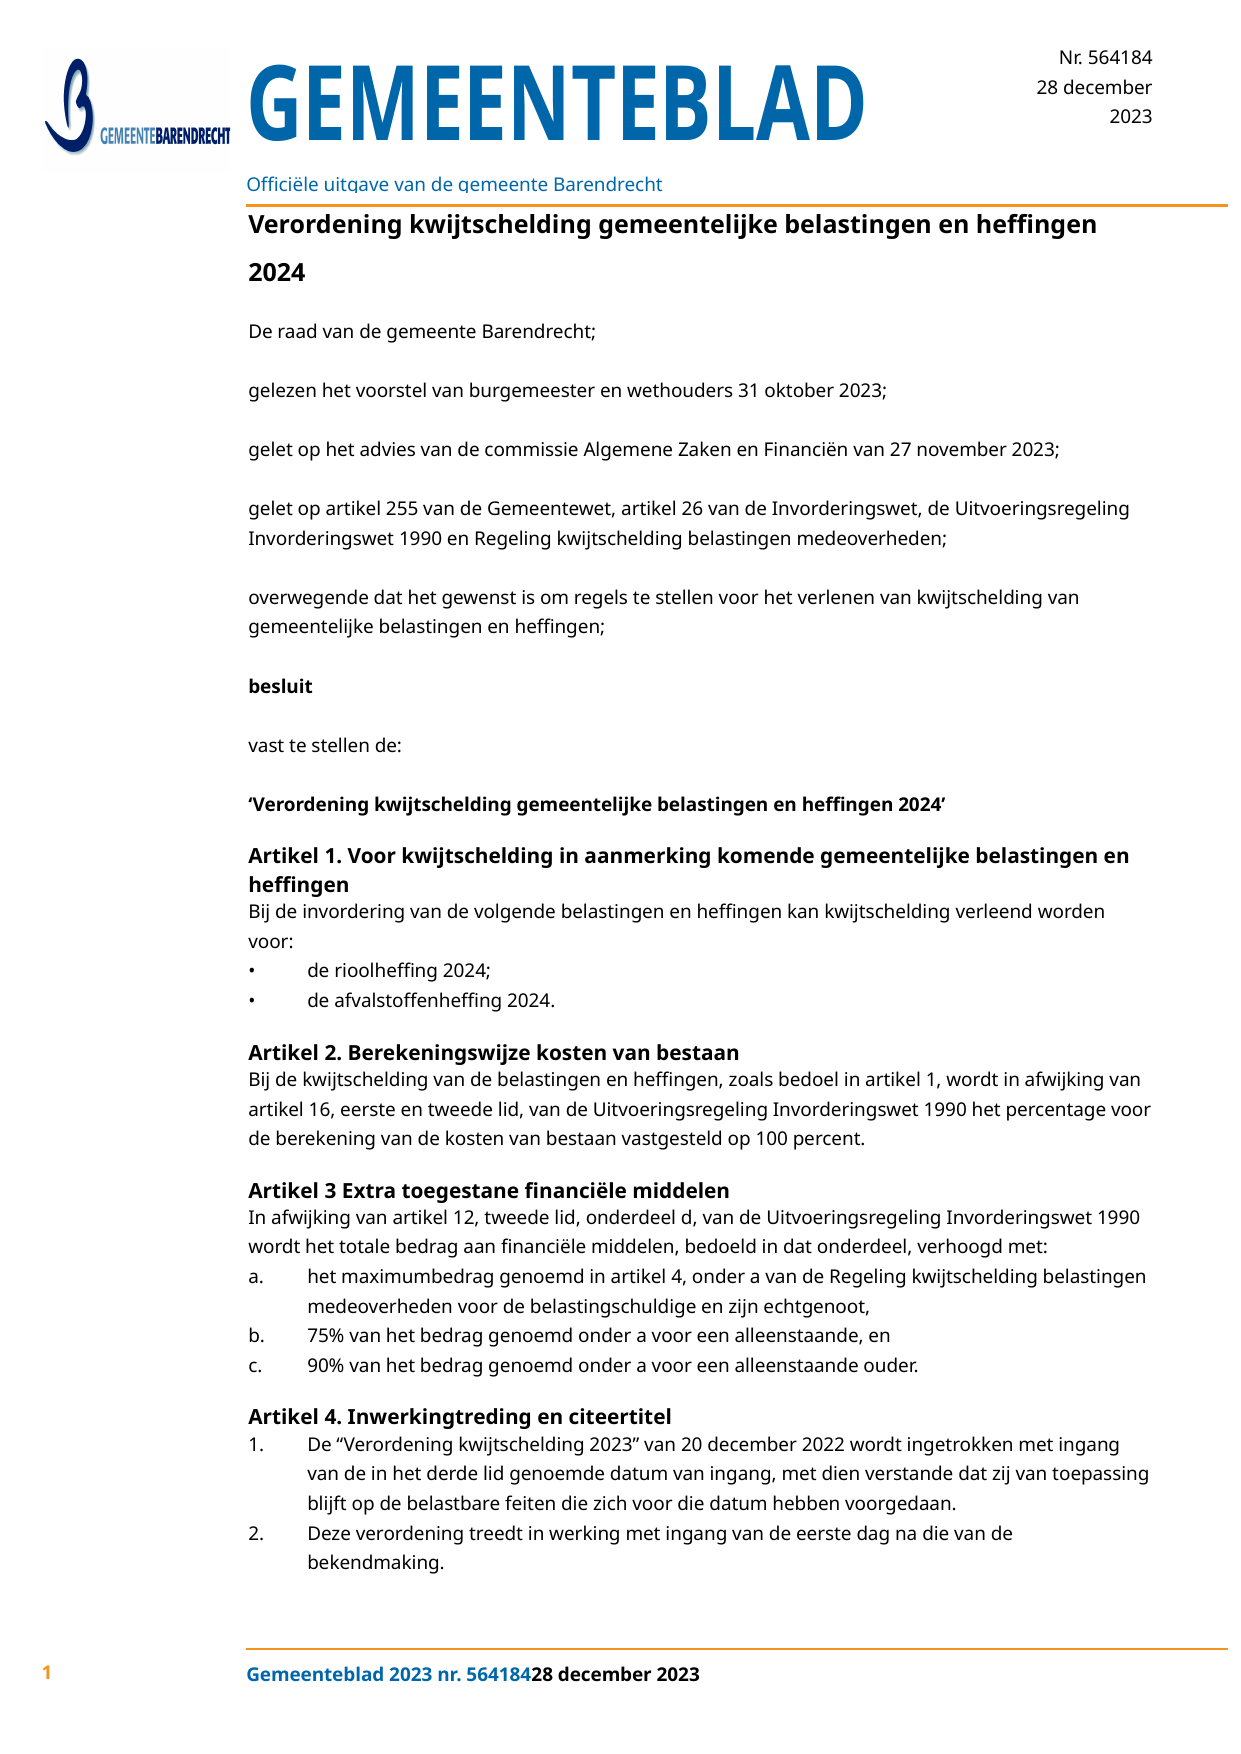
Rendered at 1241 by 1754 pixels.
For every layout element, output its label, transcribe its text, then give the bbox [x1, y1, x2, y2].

text overwegende dat het gewenst is om regels te stellen voor het verlenen van kwijtschelding van gemeentelijke belastingen en heffingen; [248, 584, 1152, 639]
text Bij de kwijtschelding van de belastingen en heffingen, zoals bedoel in artikel 1, wordt in afwijking van artikel 16, eerste en tweede lid, van de Uitvoeringsregeling Invorderingswet 1990 het percentage voor de berekening van de kosten van bestaan vastgesteld op 100 percent. [248, 1066, 1152, 1151]
picture [41, 47, 231, 172]
text De raad van de gemeente Barendrecht; [248, 318, 1152, 344]
text besluit [248, 673, 1152, 699]
text Artikel 1. Voor kwijtschelding in aanmerking komende gemeentelijke belastingen en heffingen [248, 842, 1152, 898]
text gelet op het advies van de commissie Algemene Zaken en Financiën van 27 november 2023; [248, 436, 1152, 462]
text ‘Verordening kwijtschelding gemeentelijke belastingen en heffingen 2024’ [248, 791, 1152, 817]
text Artikel 3 Extra toegestane financiële middelen [248, 1176, 1152, 1204]
list de afvalstoffenheffing 2024. [248, 987, 1152, 1013]
list 90% van het bedrag genoemd onder a voor een alleenstaande ouder. [248, 1352, 1152, 1378]
list de rioolheffing 2024; [248, 958, 1152, 983]
text Bij de invordering van de volgende belastingen en heffingen kan kwijtschelding verleend worden voor: [248, 898, 1152, 954]
text In afwijking van artikel 12, tweede lid, onderdeel d, van de Uitvoeringsregeling Invorderingswet 1990 wordt het totale bedrag aan financiële middelen, bedoeld in dat onderdeel, verhoogd met: [248, 1204, 1152, 1259]
list 75% van het bedrag genoemd onder a voor een alleenstaande, en [248, 1322, 1152, 1348]
list De “Verordening kwijtschelding 2023” van 20 december 2022 wordt ingetrokken met ingang van de in het derde lid genoemde datum van ingang, met dien verstande dat zij van toepassing blijft op de belastbare feiten die zich voor die datum hebben voorgedaan. [248, 1431, 1152, 1516]
text gelezen het voorstel van burgemeester en wethouders 31 oktober 2023; [248, 377, 1152, 403]
list Deze verordening treedt in werking met ingang van de eerste dag na die van de bekendmaking. [248, 1520, 1152, 1575]
list het maximumbedrag genoemd in artikel 4, onder a van de Regeling kwijtschelding belastingen medeoverheden voor de belastingschuldige en zijn echtgenoot, [248, 1263, 1152, 1319]
text vast te stellen de: [248, 732, 1152, 758]
text Artikel 2. Berekeningswijze kosten van bestaan [248, 1038, 1152, 1066]
text Artikel 4. Inwerkingtreding en citeertitel [248, 1402, 1152, 1431]
text gelet op artikel 255 van de Gemeentewet, artikel 26 van de Invorderingswet, de Uitvoeringsregeling Invorderingswet 1990 en Regeling kwijtschelding belastingen medeoverheden; [248, 495, 1152, 551]
text Verordening kwijtschelding gemeentelijke belastingen en heffingen 2024 [248, 207, 1152, 288]
